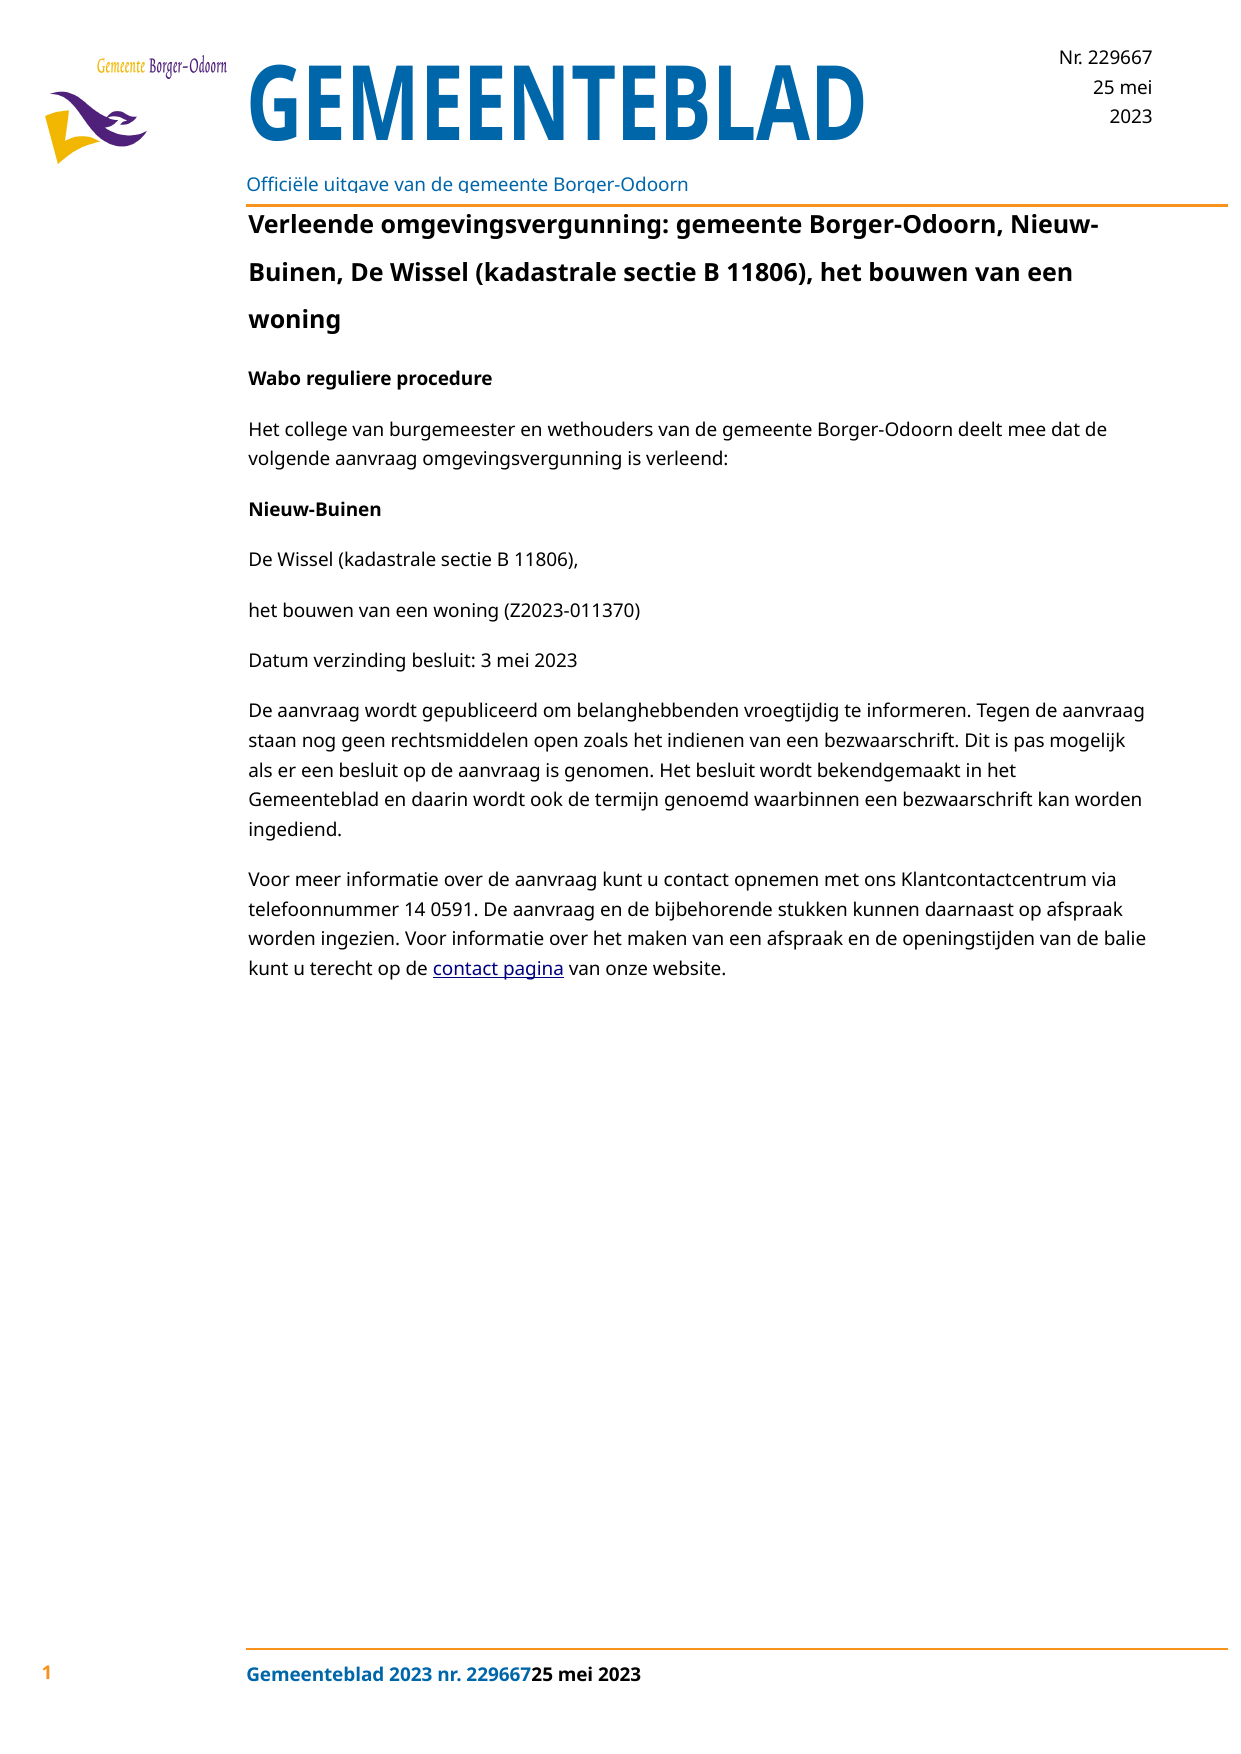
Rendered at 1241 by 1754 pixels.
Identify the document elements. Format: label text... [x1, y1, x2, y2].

picture [41, 47, 231, 172]
text Het college van burgemeester en wethouders van de gemeente Borger-Odoorn deelt mee dat de volgende aanvraag omgevingsvergunning is verleend: [248, 416, 1152, 471]
text De Wissel (kadastrale sectie B 11806), [248, 546, 1152, 572]
text het bouwen van een woning (Z2023-011370) [248, 597, 1152, 622]
text Verleende omgevingsvergunning: gemeente Borger-Odoorn, Nieuw-Buinen, De Wissel (kadastrale sectie B 11806), het bouwen van een woning [248, 207, 1152, 336]
text Nieuw-Buinen [248, 496, 1152, 522]
text Datum verzinding besluit: 3 mei 2023 [248, 647, 1152, 673]
text Voor meer informatie over de aanvraag kunt u contact opnemen met ons Klantcontactcentrum via telefoonnummer 14 0591. De aanvraag en de bijbehorende stukken kunnen daarnaast op afspraak worden ingezien. Voor informatie over het maken van een afspraak en de openingstijden van de balie kunt u terecht op de contact pagina van onze website. [248, 866, 1152, 981]
text Wabo reguliere procedure [248, 366, 1152, 391]
text De aanvraag wordt gepubliceerd om belanghebbenden vroegtijdig te informeren. Tegen de aanvraag staan nog geen rechtsmiddelen open zoals het indienen van een bezwaarschrift. Dit is pas mogelijk als er een besluit op de aanvraag is genomen. Het besluit wordt bekendgemaakt in het Gemeenteblad en daarin wordt ook de termijn genoemd waarbinnen een bezwaarschrift kan worden ingediend. [248, 698, 1152, 842]
